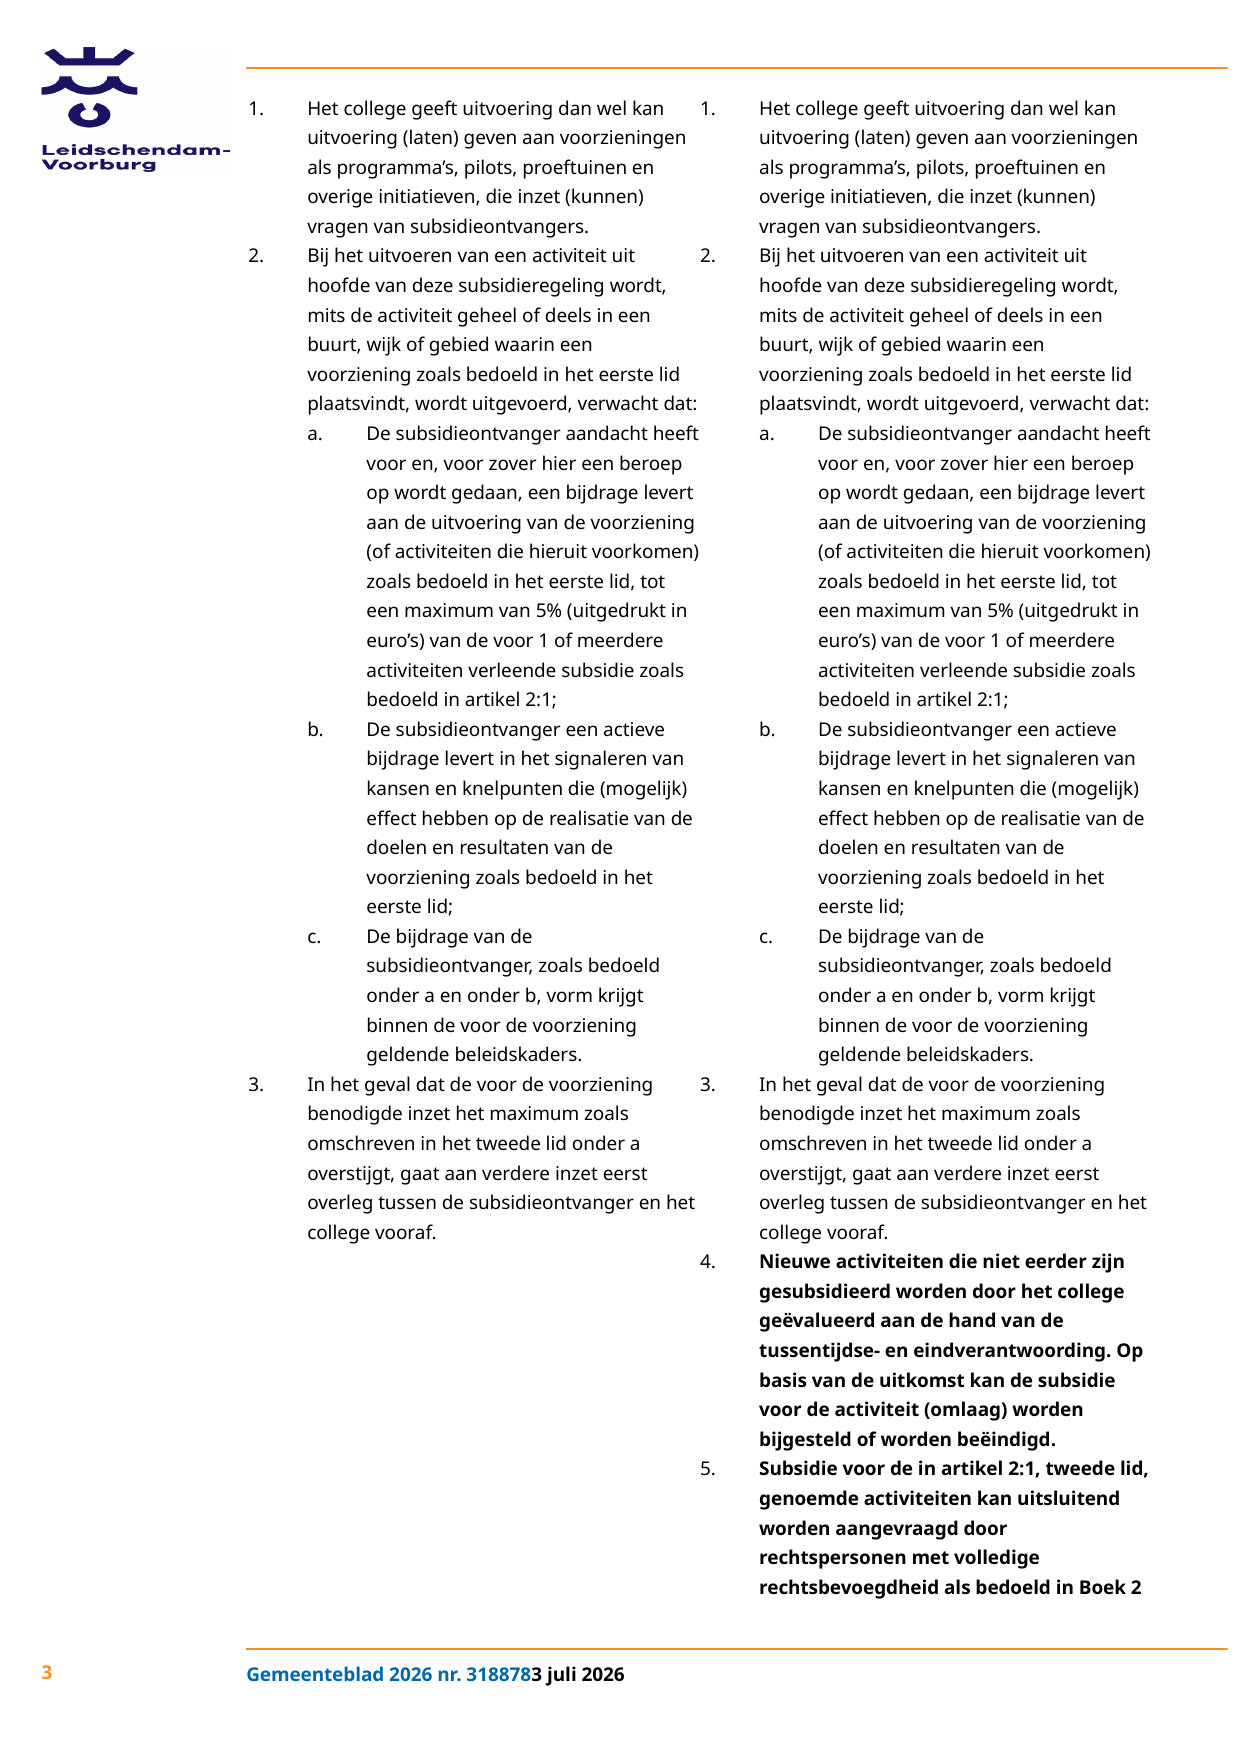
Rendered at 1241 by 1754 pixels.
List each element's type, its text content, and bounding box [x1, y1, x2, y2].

table_cell Het college geeft uitvoering dan wel kan uitvoering (laten) geven aan voorzieningen als programma’s, pilots, proeftuinen en overige initiatieven, die inzet (kunnen) vragen van subsidieontvangers. Bij het uitvoeren van een activiteit uit hoofde van deze subsidieregeling wordt, mits de activiteit geheel of deels in een buurt, wijk of gebied waarin een voorziening zoals bedoeld in het eerste lid plaatsvindt, wordt uitgevoerd, verwacht dat: De subsidieontvanger aandacht heeft voor en, voor zover hier een beroep op wordt gedaan, een bijdrage levert aan de uitvoering van de voorziening (of activiteiten die hieruit voorkomen) zoals bedoeld in het eerste lid, tot een maximum van 5% (uitgedrukt in euro’s) van de voor 1 of meerdere activiteiten verleende subsidie zoals bedoeld in artikel 2:1; De subsidieontvanger een actieve bijdrage levert in het signaleren van kansen en knelpunten die (mogelijk) effect hebben op de realisatie van de doelen en resultaten van de voorziening zoals bedoeld in het eerste lid; De bijdrage van de subsidieontvanger, zoals bedoeld onder a en onder b, vorm krijgt binnen de voor de voorziening geldende beleidskaders. In het geval dat de voor de voorziening benodigde inzet het maximum zoals omschreven in het tweede lid onder a overstijgt, gaat aan verdere inzet eerst overleg tussen de subsidieontvanger en het college vooraf. [248, 95, 700, 1600]
table_cell Het college geeft uitvoering dan wel kan uitvoering (laten) geven aan voorzieningen als programma’s, pilots, proeftuinen en overige initiatieven, die inzet (kunnen) vragen van subsidieontvangers. Bij het uitvoeren van een activiteit uit hoofde van deze subsidieregeling wordt, mits de activiteit geheel of deels in een buurt, wijk of gebied waarin een voorziening zoals bedoeld in het eerste lid plaatsvindt, wordt uitgevoerd, verwacht dat: De subsidieontvanger aandacht heeft voor en, voor zover hier een beroep op wordt gedaan, een bijdrage levert aan de uitvoering van de voorziening (of activiteiten die hieruit voorkomen) zoals bedoeld in het eerste lid, tot een maximum van 5% (uitgedrukt in euro’s) van de voor 1 of meerdere activiteiten verleende subsidie zoals bedoeld in artikel 2:1; De subsidieontvanger een actieve bijdrage levert in het signaleren van kansen en knelpunten die (mogelijk) effect hebben op de realisatie van de doelen en resultaten van de voorziening zoals bedoeld in het eerste lid; De bijdrage van de subsidieontvanger, zoals bedoeld onder a en onder b, vorm krijgt binnen de voor de voorziening geldende beleidskaders. In het geval dat de voor de voorziening benodigde inzet het maximum zoals omschreven in het tweede lid onder a overstijgt, gaat aan verdere inzet eerst overleg tussen de subsidieontvanger en het college vooraf. Nieuwe activiteiten die niet eerder zijn gesubsidieerd worden door het college geëvalueerd aan de hand van de tussentijdse- en eindverantwoording. Op basis van de uitkomst kan de subsidie voor de activiteit (omlaag) worden bijgesteld of worden beëindigd. Subsidie voor de in artikel 2:1, tweede lid, genoemde activiteiten kan uitsluitend worden aangevraagd door rechtspersonen met volledige rechtsbevoegdheid als bedoeld in Boek 2 [700, 95, 1152, 1600]
picture [41, 47, 231, 172]
